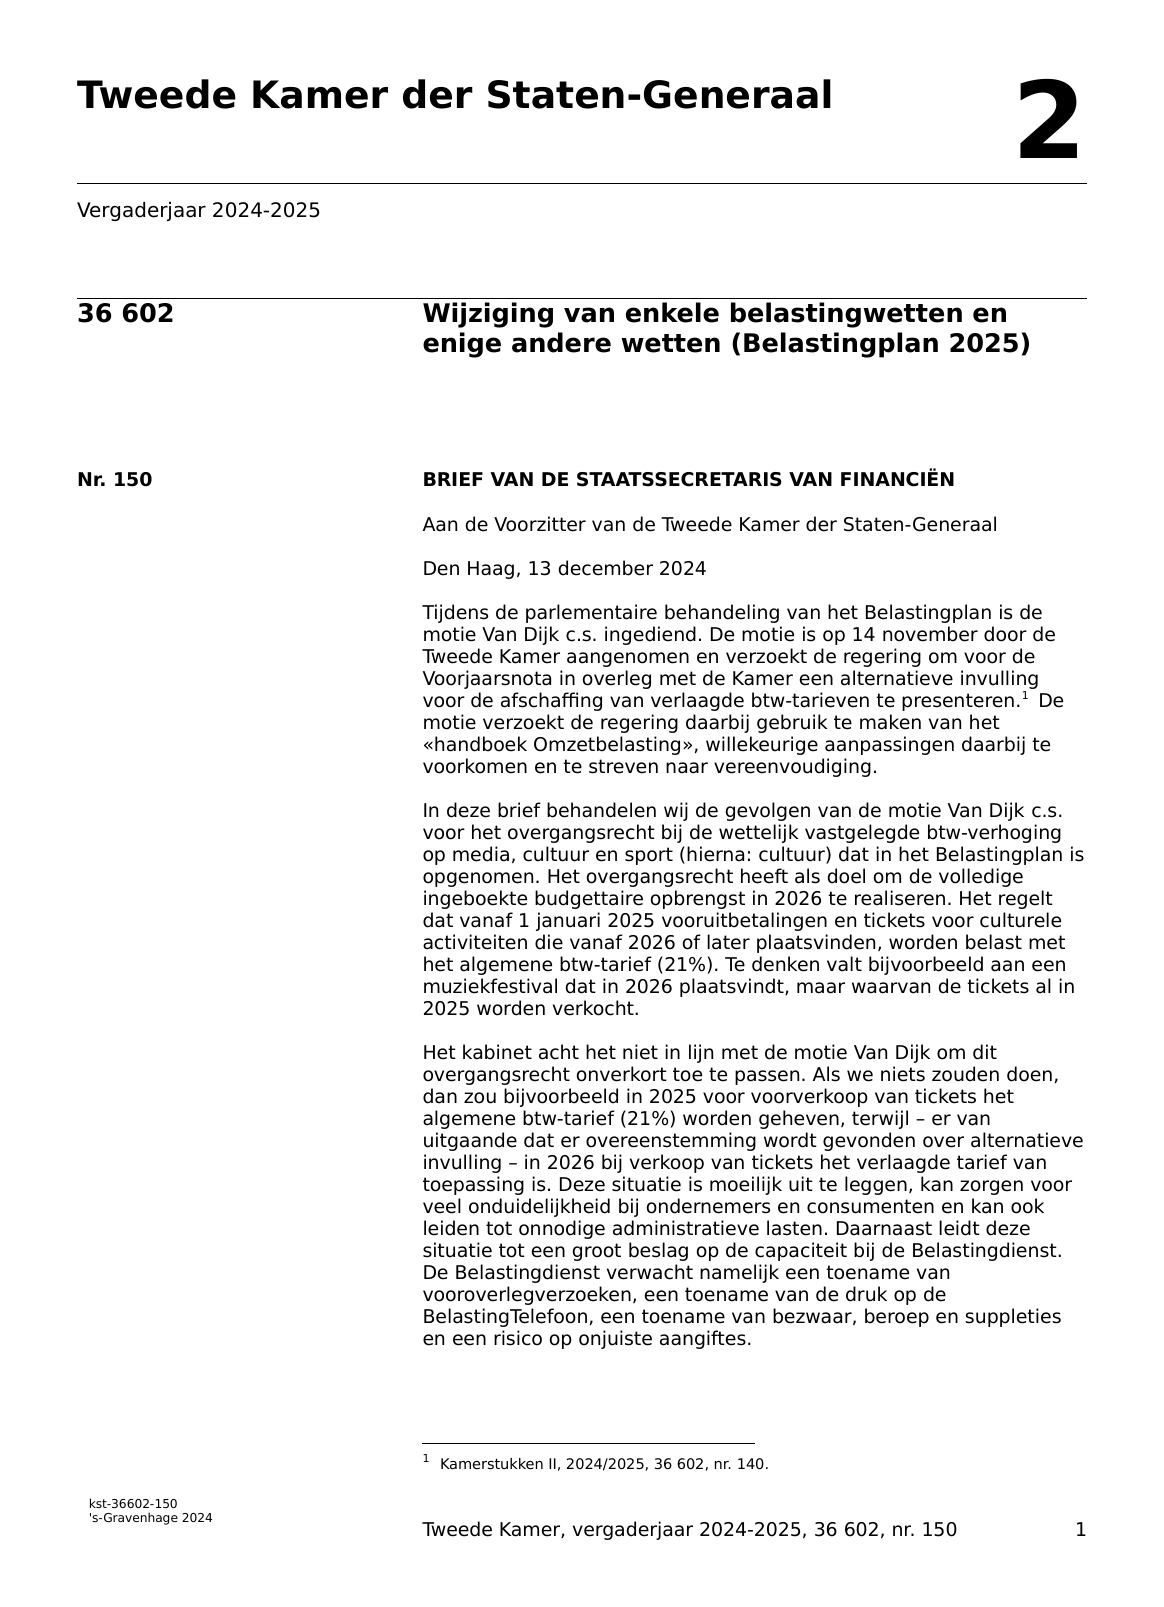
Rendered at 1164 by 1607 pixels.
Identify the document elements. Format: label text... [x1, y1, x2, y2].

text Aan de Voorzitter van de Tweede Kamer der Staten-Generaal [422, 513, 1087, 536]
table_header 2 [886, 59, 1087, 183]
text 's-Gravenhage 2024 [88, 1511, 323, 1525]
text Den Haag, 13 december 2024 [422, 558, 1087, 580]
text Tijdens de parlementaire behandeling van het Belastingplan is de motie Van Dijk c.s. ingediend. De motie is op 14 november door de Tweede Kamer aangenomen en verzoekt de regering om voor de Voorjaarsnota in overleg met de Kamer een alternatieve invulling voor de afschaffing van verlaagde btw-tarieven te presenteren. De motie verzoekt de regering daarbij gebruik te maken van het «handboek Omzetbelasting», willekeurige aanpassingen daarbij te voorkomen en te streven naar vereenvoudiging. [422, 602, 1087, 778]
text Het kabinet acht het niet in lijn met de motie Van Dijk om dit overgangsrecht onverkort toe te passen. Als we niets zouden doen, dan zou bijvoorbeeld in 2025 voor voorverkoop van tickets het algemene btw-tarief (21%) worden geheven, terwijl – er van uitgaande dat er overeenstemming wordt gevonden over alternatieve invulling – in 2026 bij verkoop van tickets het verlaagde tarief van toepassing is. Deze situatie is moeilijk uit te leggen, kan zorgen voor veel onduidelijkheid bij ondernemers en consumenten en kan ook leiden tot onnodige administratieve lasten. Daarnaast leidt deze situatie tot een groot beslag op de capaciteit bij de Belastingdienst. De Belastingdienst verwacht namelijk een toename van vooroverlegverzoeken, een toename van de druk op de BelastingTelefoon, een toename van bezwaar, beroep en suppleties en een risico op onjuiste aangiftes. [422, 1042, 1087, 1349]
table_cell Vergaderjaar 2024-2025 [77, 184, 1087, 298]
subtitle Nr. 150 BRIEF VAN DE STAATSSECRETARIS VAN FINANCIËN [77, 469, 1087, 491]
table_header Tweede Kamer der Staten-Generaal [77, 59, 886, 183]
text kst-36602-150 [88, 1497, 323, 1511]
text In deze brief behandelen wij de gevolgen van de motie Van Dijk c.s. voor het overgangsrecht bij de wettelijk vastgelegde btw-verhoging op media, cultuur en sport (hierna: cultuur) dat in het Belastingplan is opgenomen. Het overgangsrecht heeft als doel om de volledige ingeboekte budgettaire opbrengst in 2026 te realiseren. Het regelt dat vanaf 1 januari 2025 vooruitbetalingen en tickets voor culturele activiteiten die vanaf 2026 of later plaatsvinden, worden belast met het algemene btw-tarief (21%). Te denken valt bijvoorbeeld aan een muziekfestival dat in 2026 plaatsvindt, maar waarvan de tickets al in 2025 worden verkocht. [422, 800, 1087, 1020]
subtitle 36 602 Wijziging van enkele belastingwetten en enige andere wetten (Belastingplan 2025) [77, 299, 1087, 358]
text Kamerstukken II, 2024/2025, 36 602, nr. 140. [422, 1452, 1087, 1474]
